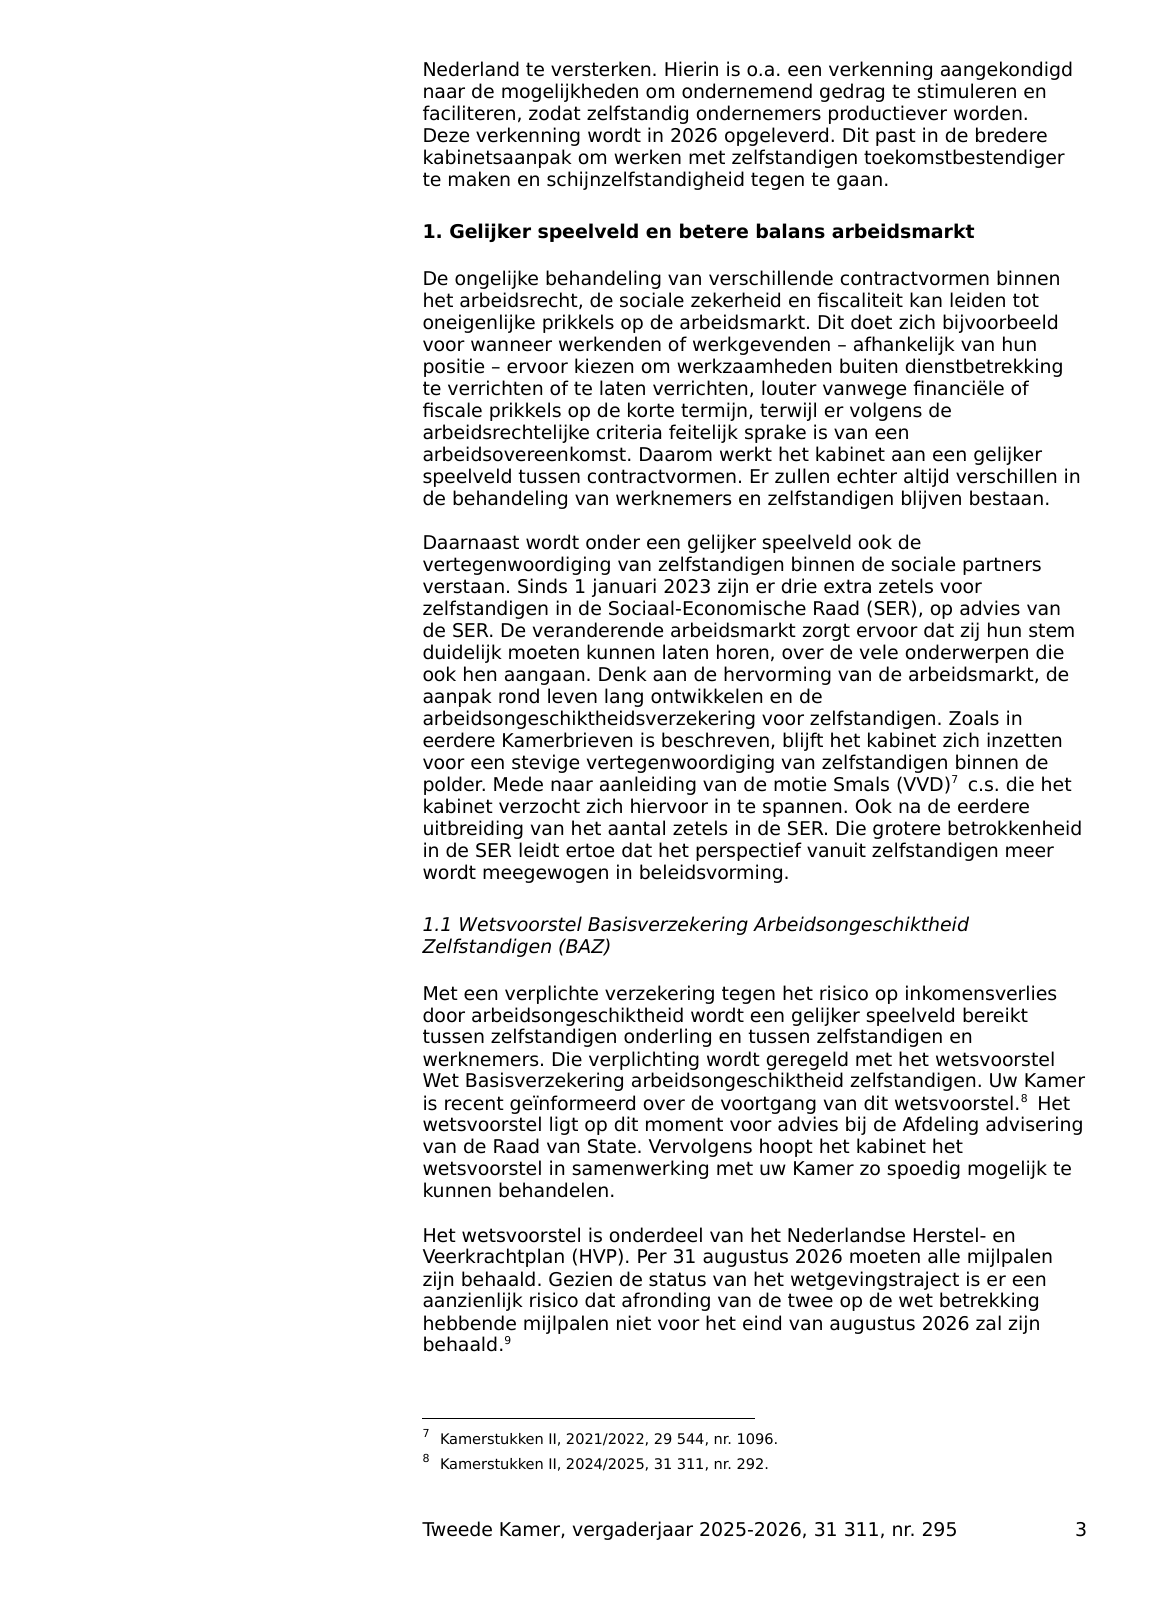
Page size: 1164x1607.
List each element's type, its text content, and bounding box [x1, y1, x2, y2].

text Met een verplichte verzekering tegen het risico op inkomensverlies door arbeidsongeschiktheid wordt een gelijker speelveld bereikt tussen zelfstandigen onderling en tussen zelfstandigen en werknemers. Die verplichting wordt geregeld met het wetsvoorstel Wet Basisverzekering arbeidsongeschiktheid zelfstandigen. Uw Kamer is recent geïnformeerd over de voortgang van dit wetsvoorstel. Het wetsvoorstel ligt op dit moment voor advies bij de Afdeling advisering van de Raad van State. Vervolgens hoopt het kabinet het wetsvoorstel in samenwerking met uw Kamer zo spoedig mogelijk te kunnen behandelen. [422, 982, 1087, 1202]
text De ongelijke behandeling van verschillende contractvormen binnen het arbeidsrecht, de sociale zekerheid en fiscaliteit kan leiden tot oneigenlijke prikkels op de arbeidsmarkt. Dit doet zich bijvoorbeeld voor wanneer werkenden of werkgevenden – afhankelijk van hun positie – ervoor kiezen om werkzaamheden buiten dienstbetrekking te verrichten of te laten verrichten, louter vanwege financiële of fiscale prikkels op de korte termijn, terwijl er volgens de arbeidsrechtelijke criteria feitelijk sprake is van een arbeidsovereenkomst. Daarom werkt het kabinet aan een gelijker speelveld tussen contractvormen. Er zullen echter altijd verschillen in de behandeling van werknemers en zelfstandigen blijven bestaan. [422, 268, 1087, 510]
text Het wetsvoorstel is onderdeel van het Nederlandse Herstel- en Veerkrachtplan (HVP). Per 31 augustus 2026 moeten alle mijlpalen zijn behaald. Gezien de status van het wetgevingstraject is er een aanzienlijk risico dat afronding van de twee op de wet betrekking hebbende mijlpalen niet voor het eind van augustus 2026 zal zijn behaald. [422, 1224, 1087, 1356]
text Nederland te versterken. Hierin is o.a. een verkenning aangekondigd naar de mogelijkheden om ondernemend gedrag te stimuleren en faciliteren, zodat zelfstandig ondernemers productiever worden. [422, 59, 1087, 125]
subtitle 1. Gelijker speelveld en betere balans arbeidsmarkt [422, 221, 1087, 243]
text Deze verkenning wordt in 2026 opgeleverd. Dit past in de bredere kabinetsaanpak om werken met zelfstandigen toekomstbestendiger te maken en schijnzelfstandigheid tegen te gaan. [422, 125, 1087, 191]
text Kamerstukken II, 2024/2025, 31 311, nr. 292. [422, 1452, 1087, 1474]
text Daarnaast wordt onder een gelijker speelveld ook de vertegenwoordiging van zelfstandigen binnen de sociale partners verstaan. Sinds 1 januari 2023 zijn er drie extra zetels voor zelfstandigen in de Sociaal-Economische Raad (SER), op advies van de SER. De veranderende arbeidsmarkt zorgt ervoor dat zij hun stem duidelijk moeten kunnen laten horen, over de vele onderwerpen die ook hen aangaan. Denk aan de hervorming van de arbeidsmarkt, de aanpak rond leven lang ontwikkelen en de arbeidsongeschiktheidsverzekering voor zelfstandigen. Zoals in eerdere Kamerbrieven is beschreven, blijft het kabinet zich inzetten voor een stevige vertegenwoordiging van zelfstandigen binnen de polder. Mede naar aanleiding van de motie Smals (VVD) c.s. die het kabinet verzocht zich hiervoor in te spannen. Ook na de eerdere uitbreiding van het aantal zetels in de SER. Die grotere betrokkenheid in de SER leidt ertoe dat het perspectief vanuit zelfstandigen meer wordt meegewogen in beleidsvorming. [422, 532, 1087, 883]
text Kamerstukken II, 2021/2022, 29 544, nr. 1096. [422, 1427, 1087, 1449]
subtitle 1.1 Wetsvoorstel Basisverzekering Arbeidsongeschiktheid Zelfstandigen (BAZ) [422, 913, 1087, 957]
